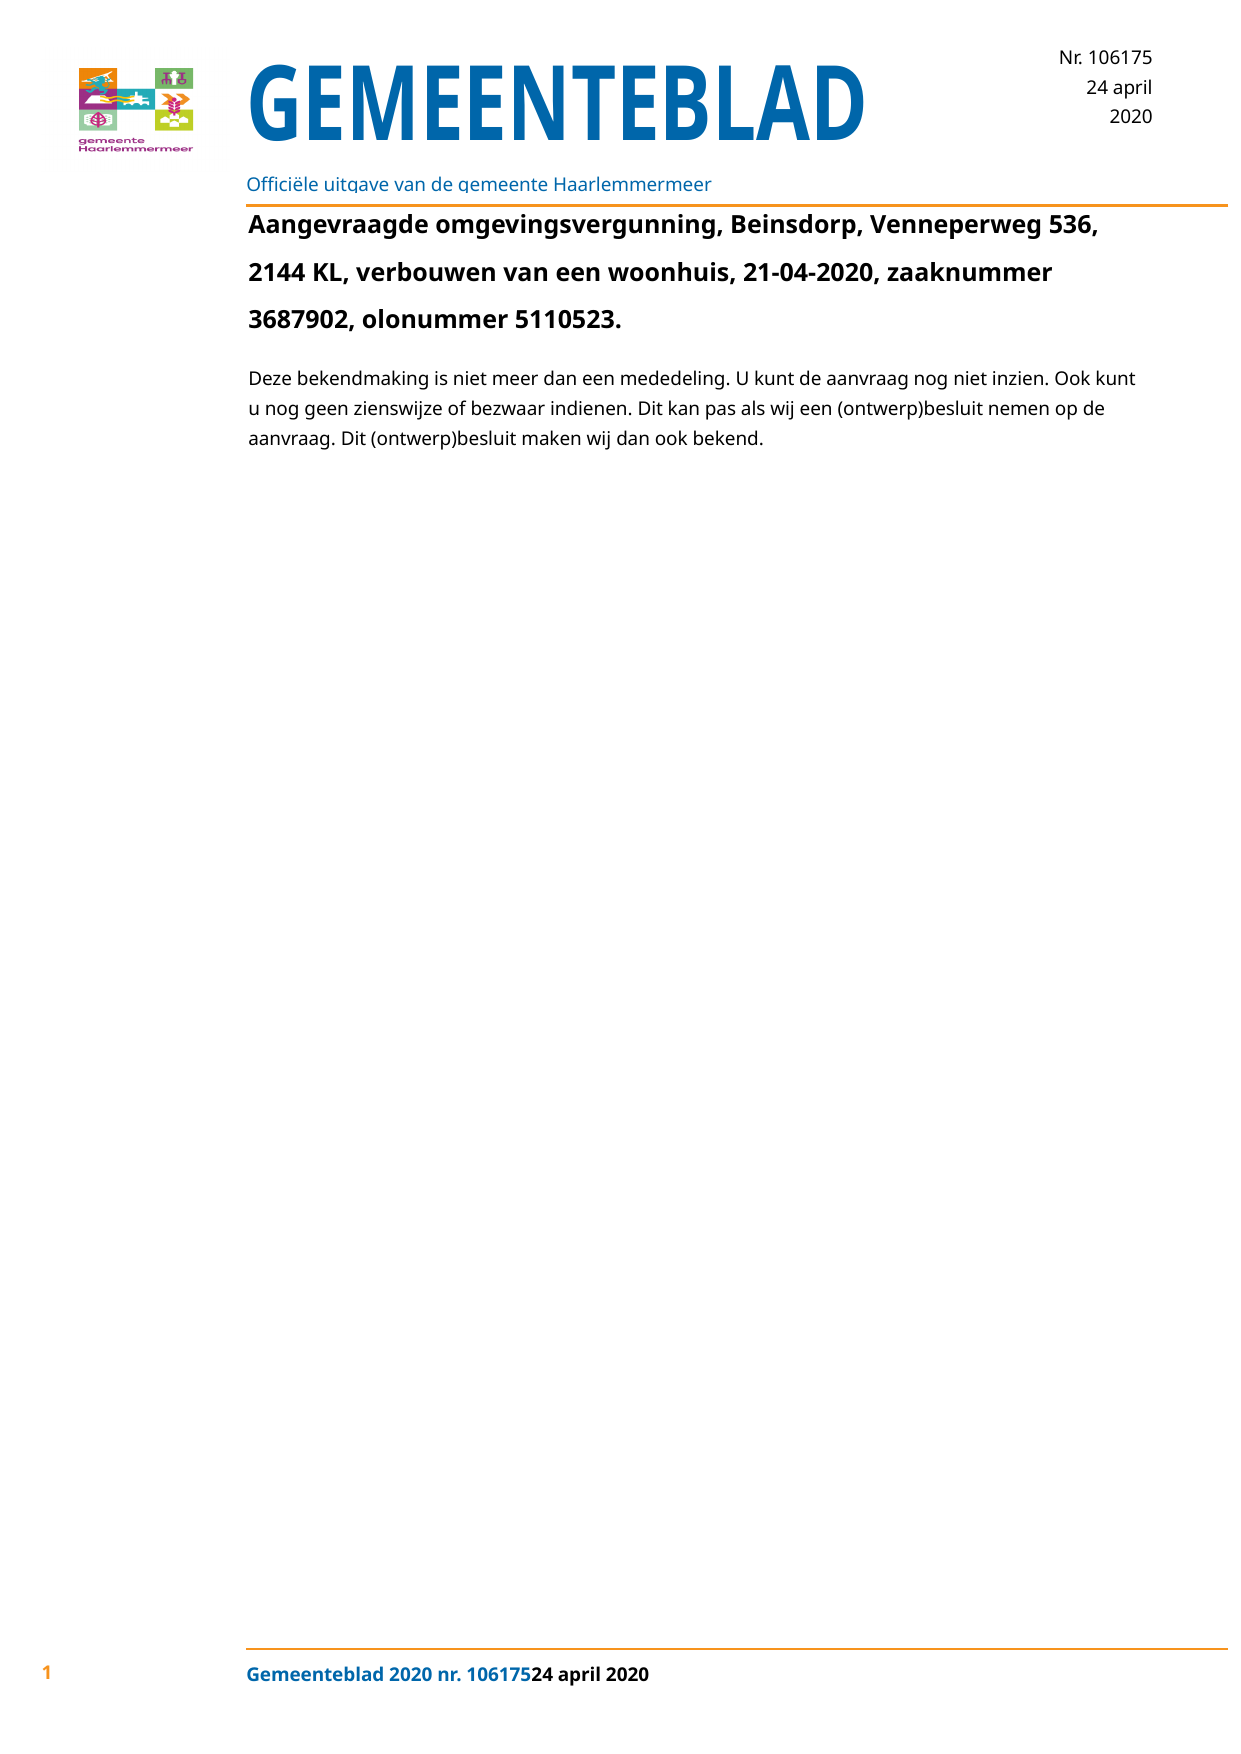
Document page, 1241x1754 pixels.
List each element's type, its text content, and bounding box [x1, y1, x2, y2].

text Deze bekendmaking is niet meer dan een mededeling. U kunt de aanvraag nog niet inzien. Ook kunt u nog geen zienswijze of bezwaar indienen. Dit kan pas als wij een (ontwerp)besluit nemen op de aanvraag. Dit (ontwerp)besluit maken wij dan ook bekend. [248, 366, 1152, 450]
text Aangevraagde omgevingsvergunning, Beinsdorp, Venneperweg 536, 2144 KL, verbouwen van een woonhuis, 21-04-2020, zaaknummer 3687902, olonummer 5110523. [248, 207, 1152, 336]
picture [41, 47, 231, 172]
